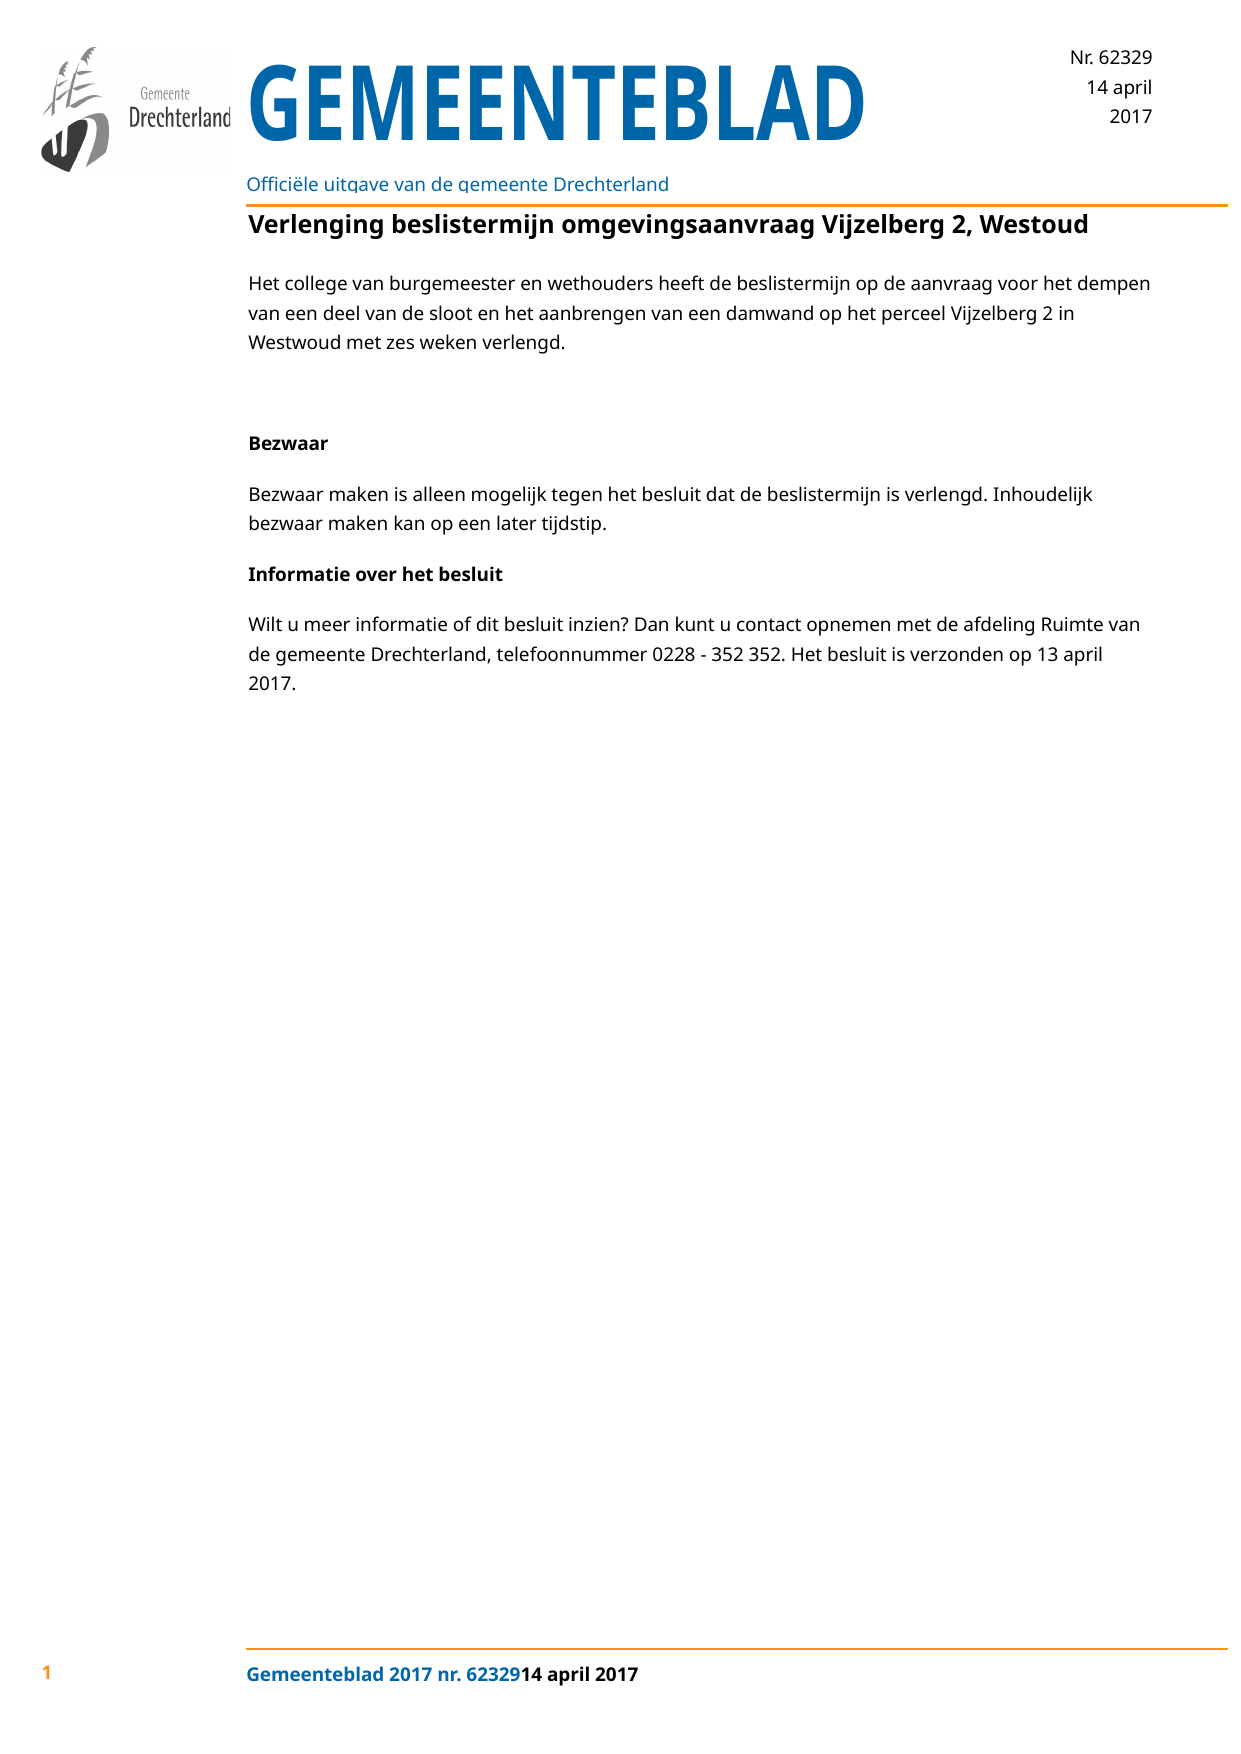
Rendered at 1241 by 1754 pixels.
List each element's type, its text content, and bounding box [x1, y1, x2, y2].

text Bezwaar [248, 430, 1152, 456]
text Bezwaar maken is alleen mogelijk tegen het besluit dat de beslistermijn is verlengd. Inhoudelijk bezwaar maken kan op een later tijdstip. [248, 481, 1152, 536]
text Het college van burgemeester en wethouders heeft de beslistermijn op de aanvraag voor het dempen van een deel van de sloot en het aanbrengen van een damwand op het perceel Vijzelberg 2 in Westwoud met zes weken verlengd. [248, 270, 1152, 355]
text Wilt u meer informatie of dit besluit inzien? Dan kunt u contact opnemen met de afdeling Ruimte van de gemeente Drechterland, telefoonnummer 0228 - 352 352. Het besluit is verzonden op 13 april 2017. [248, 611, 1152, 696]
text Informatie over het besluit [248, 561, 1152, 586]
text Verlenging beslistermijn omgevingsaanvraag Vijzelberg 2, Westoud [248, 207, 1152, 241]
picture [41, 47, 231, 172]
